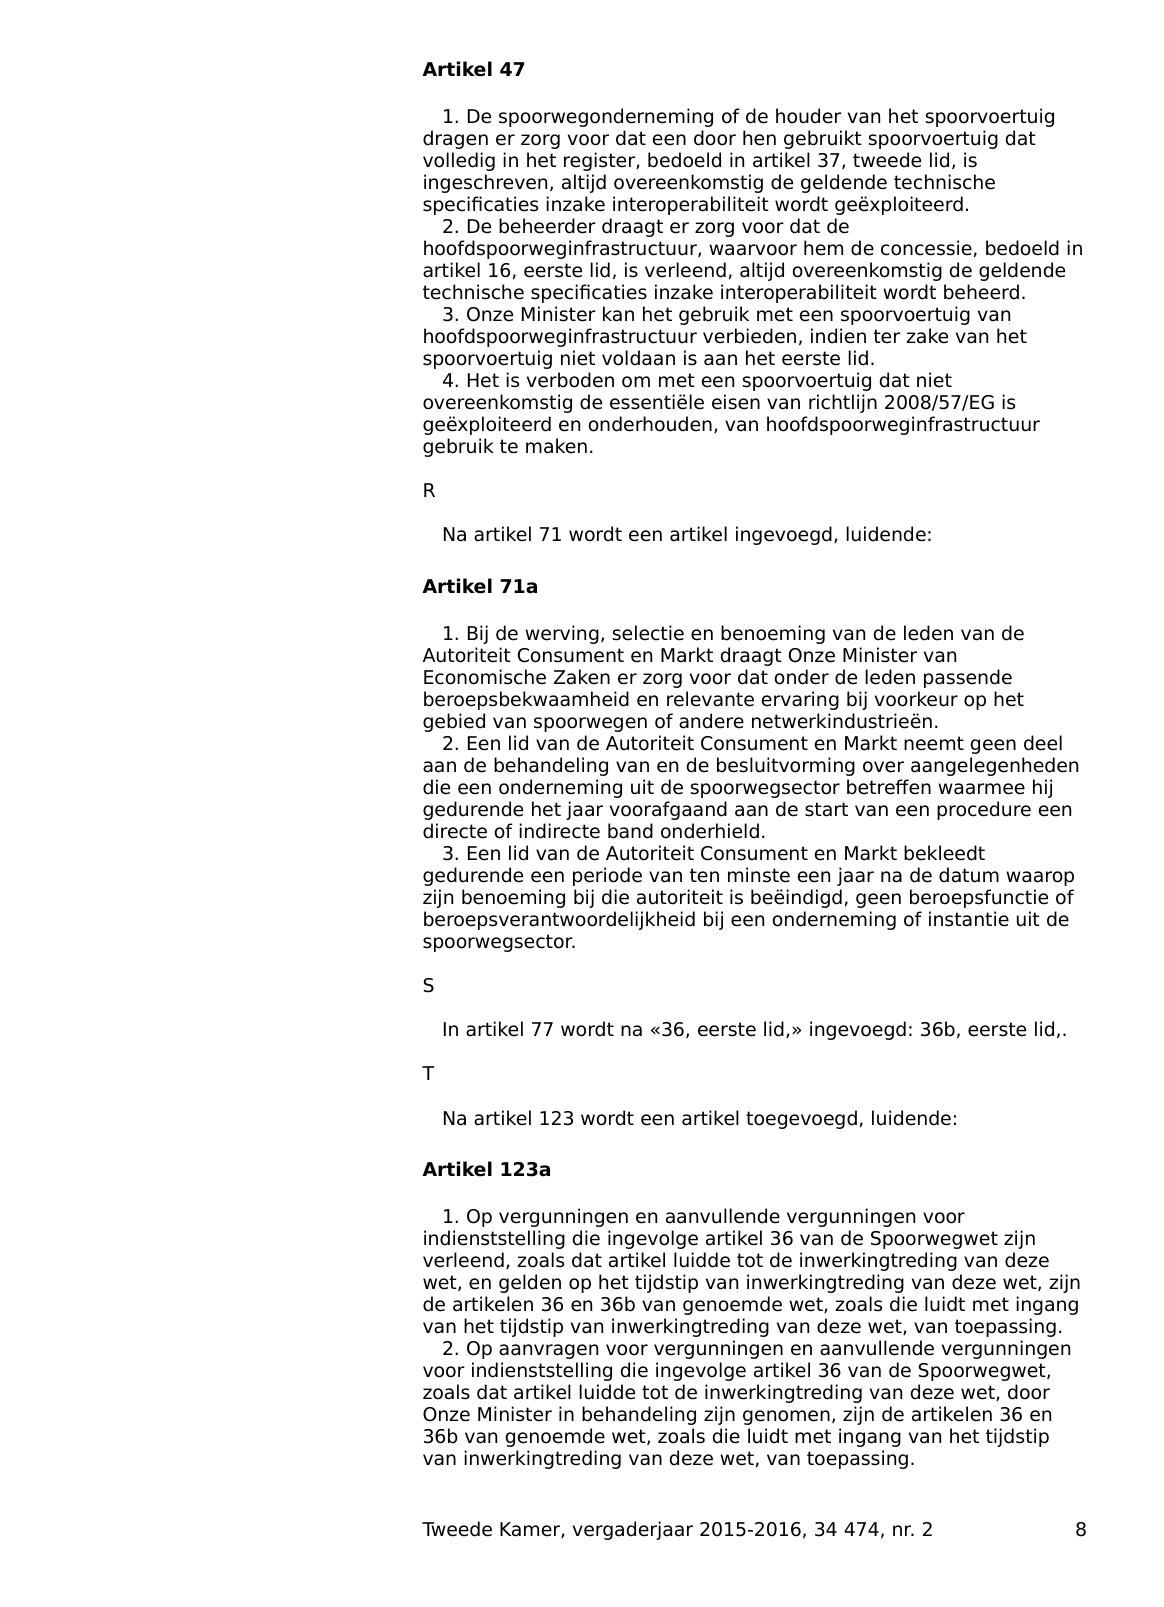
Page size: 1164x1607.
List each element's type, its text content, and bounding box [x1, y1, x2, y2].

text Na artikel 71 wordt een artikel ingevoegd, luidende: [422, 524, 1087, 546]
text 2. Op aanvragen voor vergunningen en aanvullende vergunningen voor indienststelling die ingevolge artikel 36 van de Spoorwegwet, zoals dat artikel luidde tot de inwerkingtreding van deze wet, door Onze Minister in behandeling zijn genomen, zijn de artikelen 36 en 36b van genoemde wet, zoals die luidt met ingang van het tijdstip van inwerkingtreding van deze wet, van toepassing. [422, 1338, 1087, 1470]
text 4. Het is verboden om met een spoorvoertuig dat niet overeenkomstig de essentiële eisen van richtlijn 2008/57/EG is geëxploiteerd en onderhouden, van hoofdspoorweginfrastructuur gebruik te maken. [422, 370, 1087, 458]
text 2. Een lid van de Autoriteit Consument en Markt neemt geen deel aan de behandeling van en de besluitvorming over aangelegenheden die een onderneming uit de spoorwegsector betreffen waarmee hij gedurende het jaar voorafgaand aan de start van een procedure een directe of indirecte band onderhield. [422, 733, 1087, 843]
text 1. Op vergunningen en aanvullende vergunningen voor indienststelling die ingevolge artikel 36 van de Spoorwegwet zijn verleend, zoals dat artikel luidde tot de inwerkingtreding van deze wet, en gelden op het tijdstip van inwerkingtreding van deze wet, zijn de artikelen 36 en 36b van genoemde wet, zoals die luidt met ingang van het tijdstip van inwerkingtreding van deze wet, van toepassing. [422, 1206, 1087, 1338]
text 1. Bij de werving, selectie en benoeming van de leden van de Autoriteit Consument en Markt draagt Onze Minister van Economische Zaken er zorg voor dat onder de leden passende beroepsbekwaamheid en relevante ervaring bij voorkeur op het gebied van spoorwegen of andere netwerkindustrieën. [422, 623, 1087, 733]
text T [422, 1063, 1087, 1085]
text Na artikel 123 wordt een artikel toegevoegd, luidende: [422, 1107, 1087, 1129]
subtitle Artikel 123a [422, 1159, 1087, 1181]
text 1. De spoorwegonderneming of de houder van het spoorvoertuig dragen er zorg voor dat een door hen gebruikt spoorvoertuig dat volledig in het register, bedoeld in artikel 37, tweede lid, is ingeschreven, altijd overeenkomstig de geldende technische specificaties inzake interoperabiliteit wordt geëxploiteerd. [422, 106, 1087, 216]
subtitle Artikel 47 [422, 59, 1087, 81]
text 2. De beheerder draagt er zorg voor dat de hoofdspoorweginfrastructuur, waarvoor hem de concessie, bedoeld in artikel 16, eerste lid, is verleend, altijd overeenkomstig de geldende technische specificaties inzake interoperabiliteit wordt beheerd. [422, 216, 1087, 304]
text 3. Een lid van de Autoriteit Consument en Markt bekleedt gedurende een periode van ten minste een jaar na de datum waarop zijn benoeming bij die autoriteit is beëindigd, geen beroepsfunctie of beroepsverantwoordelijkheid bij een onderneming of instantie uit de spoorwegsector. [422, 843, 1087, 953]
text R [422, 480, 1087, 502]
subtitle Artikel 71a [422, 576, 1087, 598]
text In artikel 77 wordt na «36, eerste lid,» ingevoegd: 36b, eerste lid,. [422, 1019, 1087, 1041]
text S [422, 975, 1087, 997]
text 3. Onze Minister kan het gebruik met een spoorvoertuig van hoofdspoorweginfrastructuur verbieden, indien ter zake van het spoorvoertuig niet voldaan is aan het eerste lid. [422, 304, 1087, 370]
